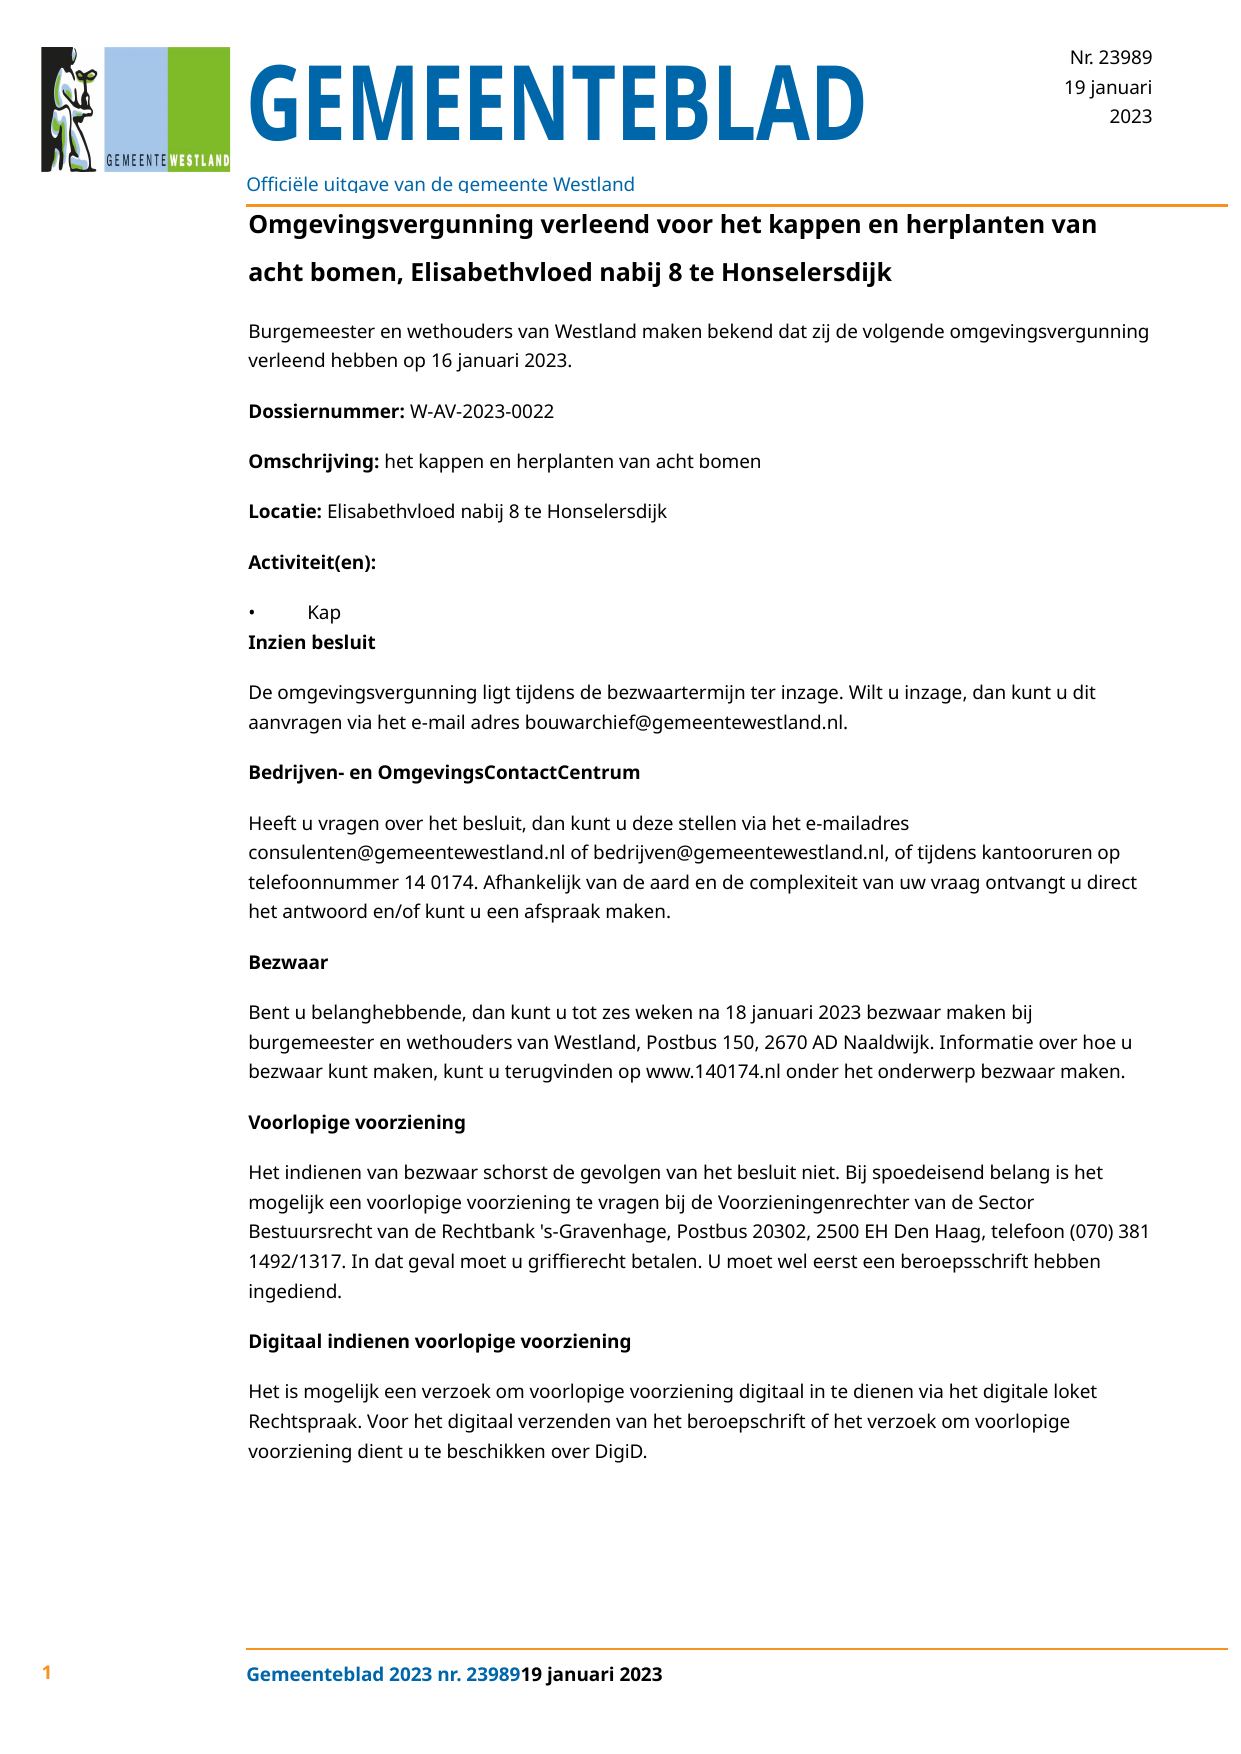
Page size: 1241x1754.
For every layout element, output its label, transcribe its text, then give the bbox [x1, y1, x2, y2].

text Heeft u vragen over het besluit, dan kunt u deze stellen via het e-mailadres consulenten@gemeentewestland.nl of bedrijven@gemeentewestland.nl, of tijdens kantooruren op telefoonnummer 14 0174. Afhankelijk van de aard en de complexiteit van uw vraag ontvangt u direct het antwoord en/of kunt u een afspraak maken. [248, 810, 1152, 924]
text Omschrijving: het kappen en herplanten van acht bomen [248, 448, 1152, 474]
text Bent u belanghebbende, dan kunt u tot zes weken na 18 januari 2023 bezwaar maken bij burgemeester en wethouders van Westland, Postbus 150, 2670 AD Naaldwijk. Informatie over hoe u bezwaar kunt maken, kunt u terugvinden op www.140174.nl onder het onderwerp bezwaar maken. [248, 999, 1152, 1084]
text Omgevingsvergunning verleend voor het kappen en herplanten van acht bomen, Elisabethvloed nabij 8 te Honselersdijk [248, 207, 1152, 288]
text Dossiernummer: W-AV-2023-0022 [248, 398, 1152, 424]
text Activiteit(en): [248, 549, 1152, 575]
list Kap [248, 599, 1152, 625]
text Inzien besluit [248, 629, 1152, 655]
text Digitaal indienen voorlopige voorziening [248, 1328, 1152, 1354]
text Bedrijven- en OmgevingsContactCentrum [248, 759, 1152, 785]
text Burgemeester en wethouders van Westland maken bekend dat zij de volgende omgevingsvergunning verleend hebben op 16 januari 2023. [248, 318, 1152, 373]
text Voorlopige voorziening [248, 1109, 1152, 1135]
text Locatie: Elisabethvloed nabij 8 te Honselersdijk [248, 499, 1152, 524]
picture [41, 47, 231, 172]
text De omgevingsvergunning ligt tijdens de bezwaartermijn ter inzage. Wilt u inzage, dan kunt u dit aanvragen via het e-mail adres bouwarchief@gemeentewestland.nl. [248, 679, 1152, 735]
text Bezwaar [248, 949, 1152, 975]
text Het indienen van bezwaar schorst de gevolgen van het besluit niet. Bij spoedeisend belang is het mogelijk een voorlopige voorziening te vragen bij de Voorzieningenrechter van de Sector Bestuursrecht van de Rechtbank 's-Gravenhage, Postbus 20302, 2500 EH Den Haag, telefoon (070) 381 1492/1317. In dat geval moet u griffierecht betalen. U moet wel eerst een beroepsschrift hebben ingediend. [248, 1159, 1152, 1304]
text Het is mogelijk een verzoek om voorlopige voorziening digitaal in te dienen via het digitale loket Rechtspraak. Voor het digitaal verzenden van het beroepschrift of het verzoek om voorlopige voorziening dient u te beschikken over DigiD. [248, 1379, 1152, 1464]
